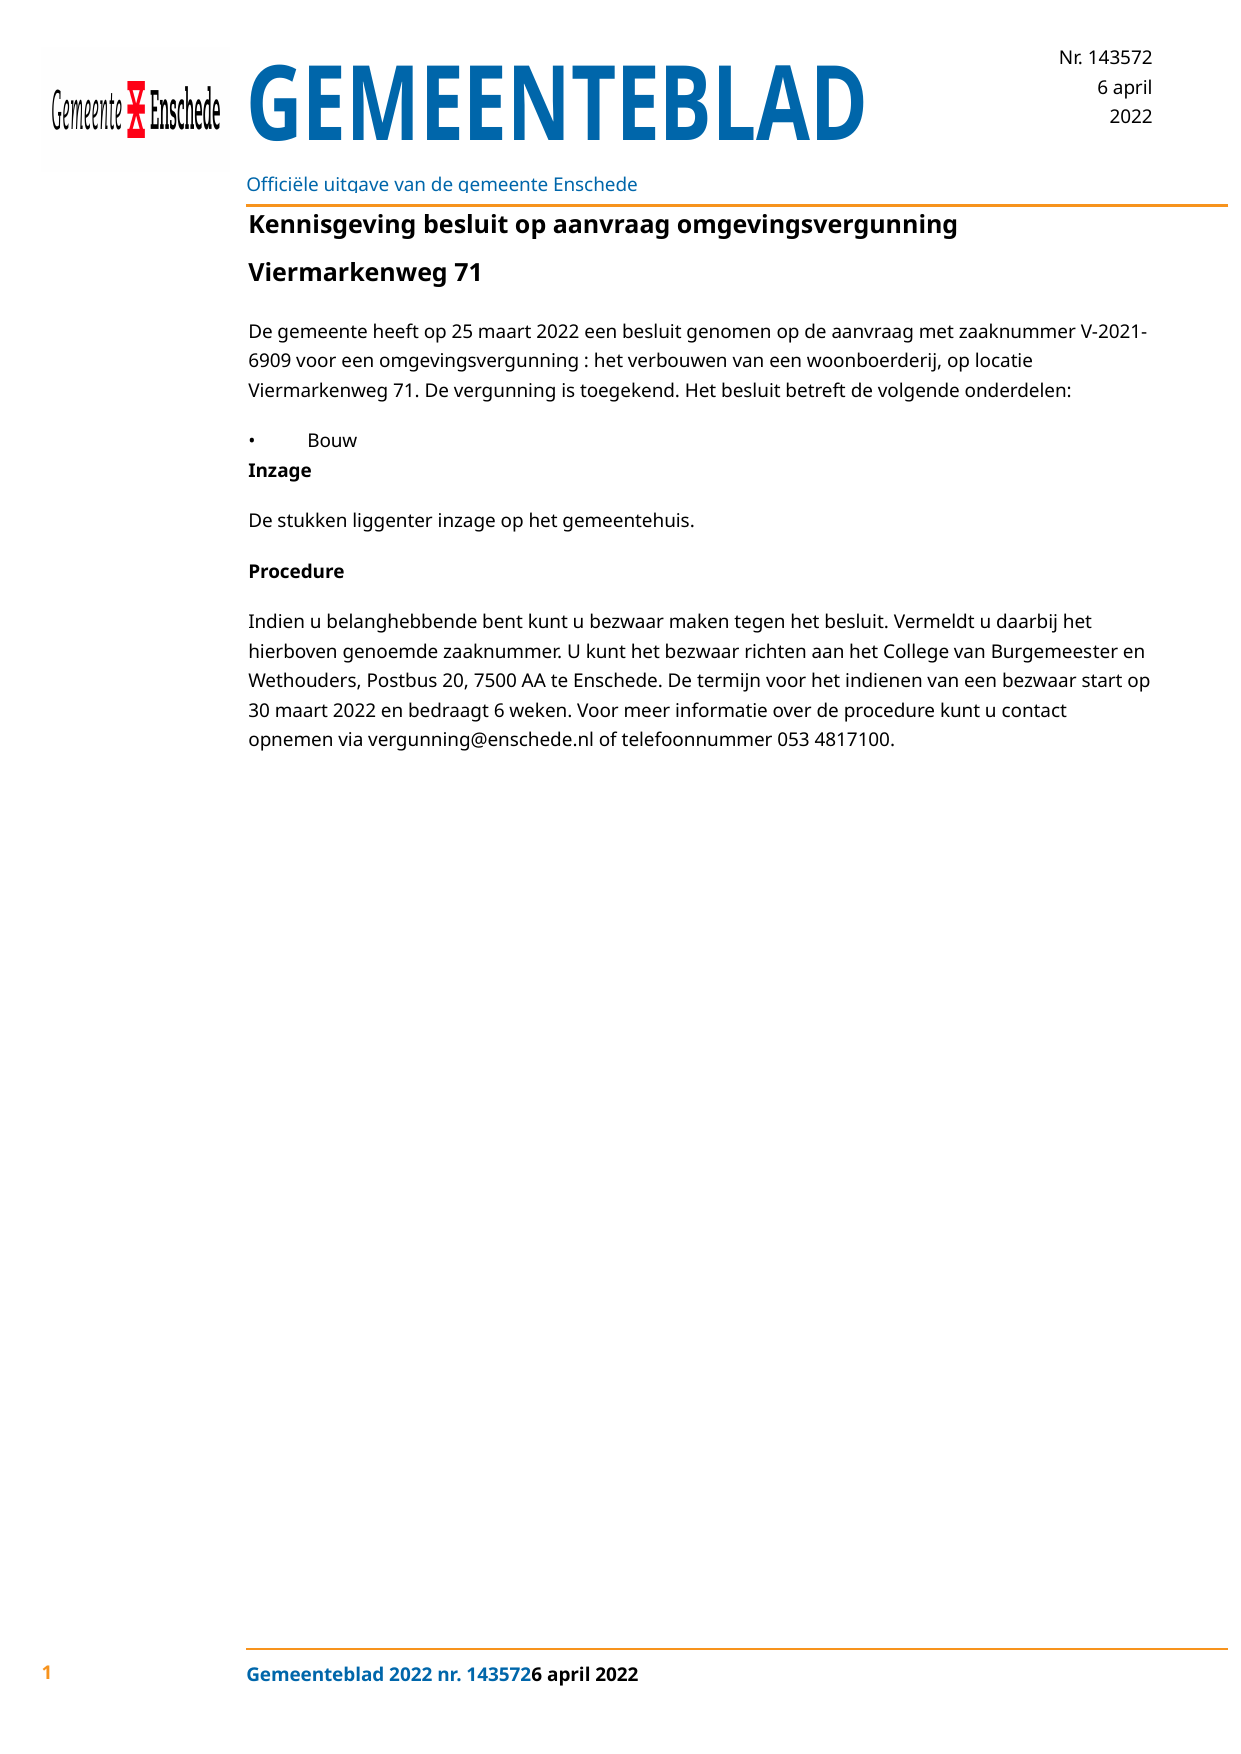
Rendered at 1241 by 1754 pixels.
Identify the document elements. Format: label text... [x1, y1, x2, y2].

text De gemeente heeft op 25 maart 2022 een besluit genomen op de aanvraag met zaaknummer V-2021-6909 voor een omgevingsvergunning : het verbouwen van een woonboerderij, op locatie Viermarkenweg 71. De vergunning is toegekend. Het besluit betreft de volgende onderdelen: [248, 318, 1152, 403]
text Procedure [248, 558, 1152, 584]
text Kennisgeving besluit op aanvraag omgevingsvergunning Viermarkenweg 71 [248, 207, 1152, 288]
text Inzage [248, 457, 1152, 483]
picture [41, 47, 231, 172]
list Bouw [248, 427, 1152, 453]
text De stukken liggenter inzage op het gemeentehuis. [248, 507, 1152, 533]
text Indien u belanghebbende bent kunt u bezwaar maken tegen het besluit. Vermeldt u daarbij het hierboven genoemde zaaknummer. U kunt het bezwaar richten aan het College van Burgemees­ter en Wethouders, Postbus 20, 7500 AA te Enschede. De termijn voor het indienen van een bezwaar start op 30 maart 2022 en bedraagt 6 weken. Voor meer informatie over de procedure kunt u contact opnemen via vergunning@enschede.nl of telefoonnummer 053 4817100. [248, 608, 1152, 752]
